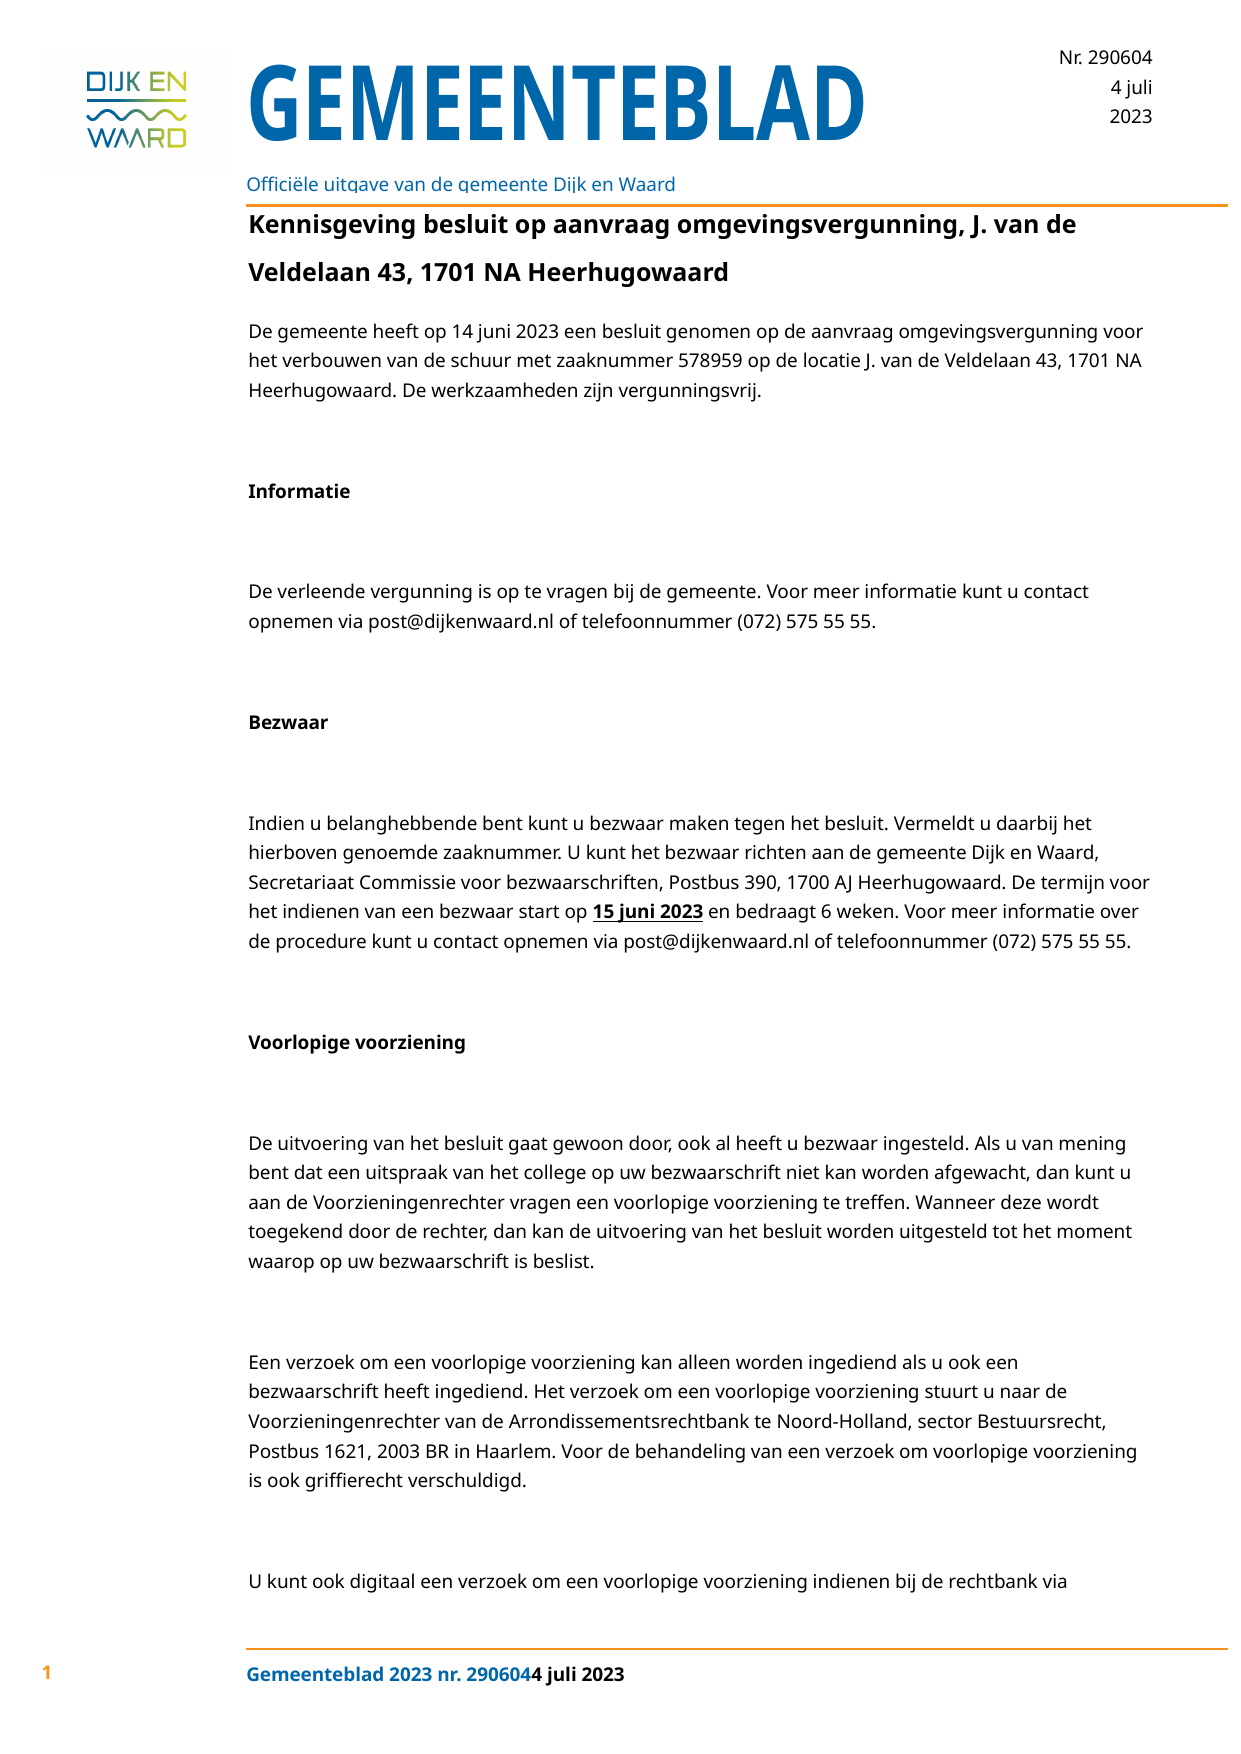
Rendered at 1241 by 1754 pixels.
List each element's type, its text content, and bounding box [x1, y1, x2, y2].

text Bezwaar [248, 709, 1152, 735]
text Een verzoek om een voorlopige voorziening kan alleen worden ingediend als u ook een bezwaarschrift heeft ingediend. Het verzoek om een voorlopige voorziening stuurt u naar de Voorzieningenrechter van de Arrondissementsrechtbank te Noord-Holland, sector Bestuursrecht, Postbus 1621, 2003 BR in Haarlem. Voor de behandeling van een verzoek om voorlopige voorziening is ook griffierecht verschuldigd. [248, 1349, 1152, 1493]
text De uitvoering van het besluit gaat gewoon door, ook al heeft u bezwaar ingesteld. Als u van mening bent dat een uitspraak van het college op uw bezwaarschrift niet kan worden afgewacht, dan kunt u aan de Voorzieningenrechter vragen een voorlopige voorziening te treffen. Wanneer deze wordt toegekend door de rechter, dan kan de uitvoering van het besluit worden uitgesteld tot het moment waarop op uw bezwaarschrift is beslist. [248, 1130, 1152, 1274]
text U kunt ook digitaal een verzoek om een voorlopige voorziening indienen bij de rechtbank via [248, 1568, 1152, 1594]
text De verleende vergunning is op te vragen bij de gemeente. Voor meer informatie kunt u contact opnemen via post@dijkenwaard.nl of telefoonnummer (072) 575 55 55. [248, 579, 1152, 634]
text Informatie [248, 478, 1152, 504]
text Kennisgeving besluit op aanvraag omgevingsvergunning, J. van de Veldelaan 43, 1701 NA Heerhugowaard [248, 207, 1152, 288]
text Indien u belanghebbende bent kunt u bezwaar maken tegen het besluit. Vermeldt u daarbij het hierboven genoemde zaaknummer. U kunt het bezwaar richten aan de gemeente Dijk en Waard, Secretariaat Commissie voor bezwaarschriften, Postbus 390, 1700 AJ Heerhugowaard. De termijn voor het indienen van een bezwaar start op 15 juni 2023 en bedraagt 6 weken. Voor meer informatie over de procedure kunt u contact opnemen via post@dijkenwaard.nl of telefoonnummer (072) 575 55 55. [248, 810, 1152, 954]
text De gemeente heeft op 14 juni 2023 een besluit genomen op de aanvraag omgevingsvergunning voor het verbouwen van de schuur met zaaknummer 578959 op de locatie J. van de Veldelaan 43, 1701 NA Heerhugowaard. De werkzaamheden zijn vergunningsvrij. [248, 318, 1152, 403]
text Voorlopige voorziening [248, 1029, 1152, 1055]
picture [41, 47, 231, 172]
